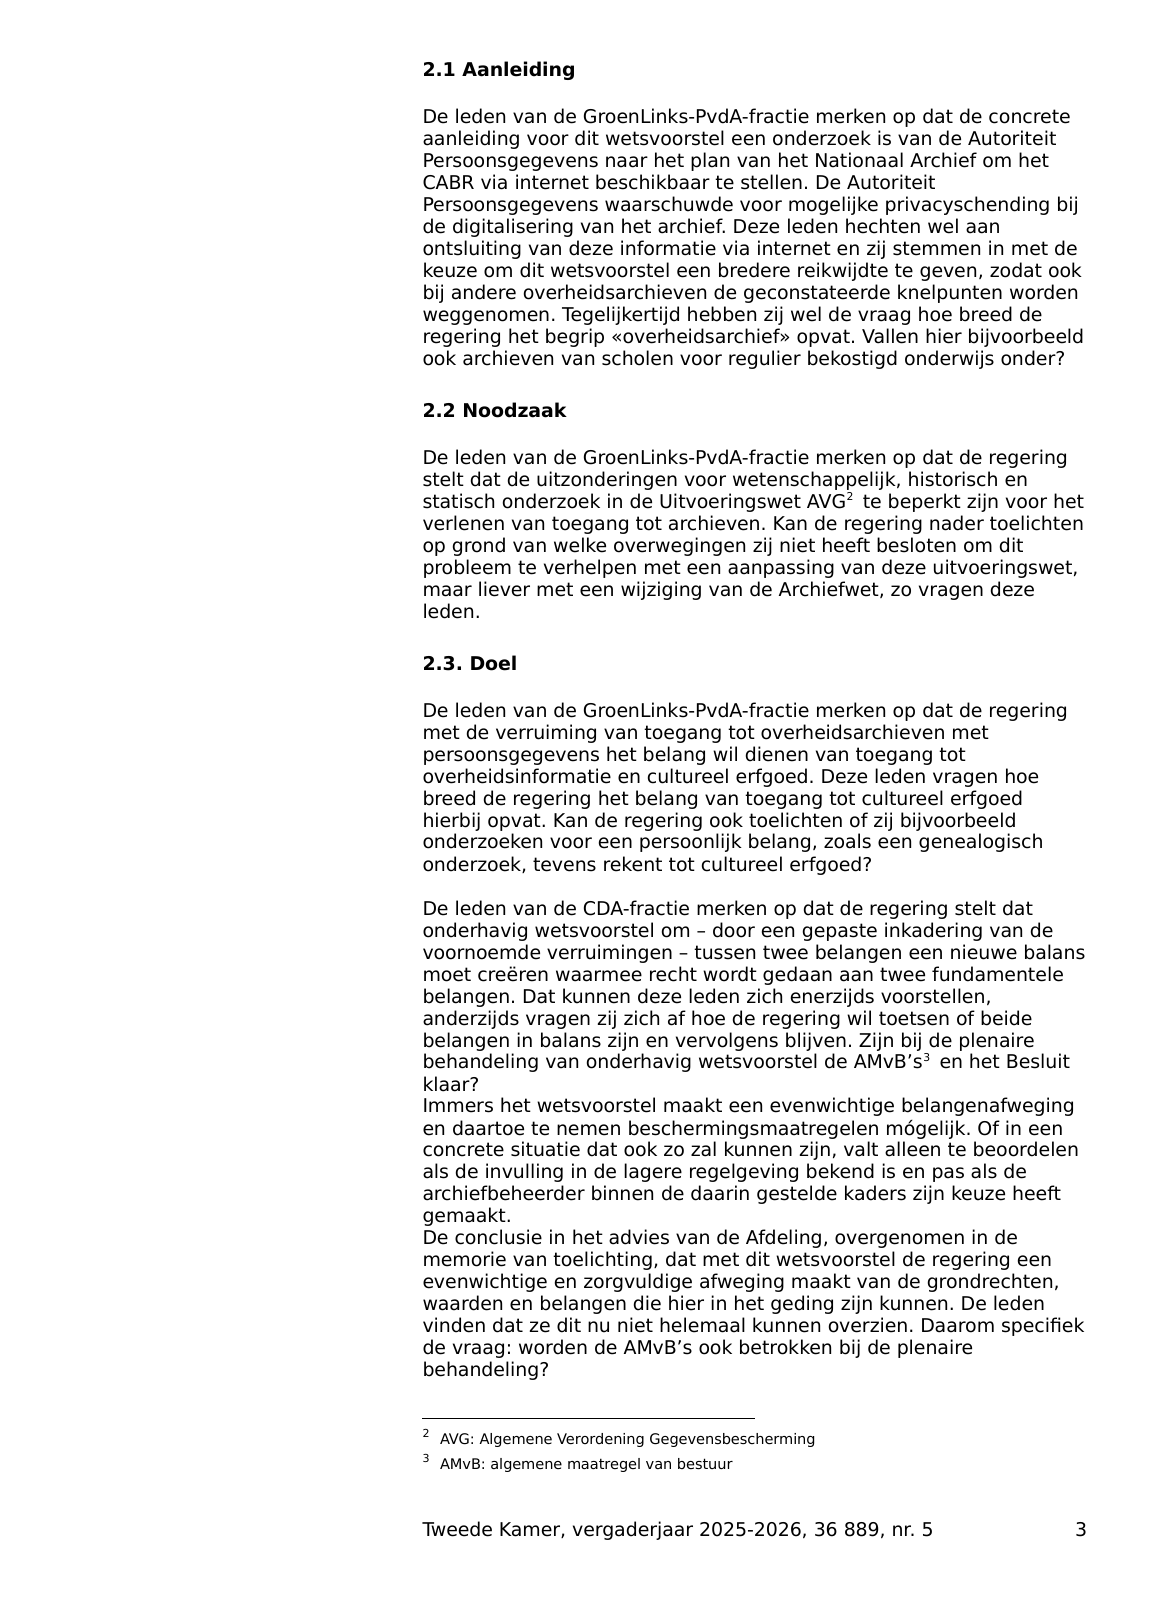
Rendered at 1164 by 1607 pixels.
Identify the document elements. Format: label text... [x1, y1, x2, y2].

text AMvB: algemene maatregel van bestuur [422, 1452, 1087, 1474]
subtitle 2.1 Aanleiding [422, 59, 1087, 81]
subtitle 2.3. Doel [422, 653, 1087, 674]
text AVG: Algemene Verordening Gegevensbescherming [422, 1427, 1087, 1449]
text De conclusie in het advies van de Afdeling, overgenomen in de memorie van toelichting, dat met dit wetsvoorstel de regering een evenwichtige en zorgvuldige afweging maakt van de grondrechten, waarden en belangen die hier in het geding zijn kunnen. De leden vinden dat ze dit nu niet helemaal kunnen overzien. Daarom specifiek de vraag: worden de AMvB’s ook betrokken bij de plenaire behandeling? [422, 1227, 1087, 1381]
text De leden van de GroenLinks-PvdA-fractie merken op dat de concrete aanleiding voor dit wetsvoorstel een onderzoek is van de Autoriteit Persoonsgegevens naar het plan van het Nationaal Archief om het CABR via internet beschikbaar te stellen. De Autoriteit Persoonsgegevens waarschuwde voor mogelijke privacyschending bij de digitalisering van het archief. Deze leden hechten wel aan ontsluiting van deze informatie via internet en zij stemmen in met de keuze om dit wetsvoorstel een bredere reikwijdte te geven, zodat ook bij andere overheidsarchieven de geconstateerde knelpunten worden weggenomen. Tegelijkertijd hebben zij wel de vraag hoe breed de regering het begrip «overheidsarchief» opvat. Vallen hier bijvoorbeeld ook archieven van scholen voor regulier bekostigd onderwijs onder? [422, 106, 1087, 370]
subtitle 2.2 Noodzaak [422, 400, 1087, 422]
text De leden van de CDA-fractie merken op dat de regering stelt dat onderhavig wetsvoorstel om – door een gepaste inkadering van de voornoemde verruimingen – tussen twee belangen een nieuwe balans moet creëren waarmee recht wordt gedaan aan twee fundamentele belangen. Dat kunnen deze leden zich enerzijds voorstellen, anderzijds vragen zij zich af hoe de regering wil toetsen of beide belangen in balans zijn en vervolgens blijven. Zijn bij de plenaire behandeling van onderhavig wetsvoorstel de AMvB’s en het Besluit klaar? [422, 898, 1087, 1095]
text Immers het wetsvoorstel maakt een evenwichtige belangenafweging en daartoe te nemen beschermingsmaatregelen mógelijk. Of in een concrete situatie dat ook zo zal kunnen zijn, valt alleen te beoordelen als de invulling in de lagere regelgeving bekend is en pas als de archiefbeheerder binnen de daarin gestelde kaders zijn keuze heeft gemaakt. [422, 1095, 1087, 1227]
text De leden van de GroenLinks-PvdA-fractie merken op dat de regering stelt dat de uitzonderingen voor wetenschappelijk, historisch en statisch onderzoek in de Uitvoeringswet AVG te beperkt zijn voor het verlenen van toegang tot archieven. Kan de regering nader toelichten op grond van welke overwegingen zij niet heeft besloten om dit probleem te verhelpen met een aanpassing van deze uitvoeringswet, maar liever met een wijziging van de Archiefwet, zo vragen deze leden. [422, 447, 1087, 623]
text De leden van de GroenLinks-PvdA-fractie merken op dat de regering met de verruiming van toegang tot overheidsarchieven met persoonsgegevens het belang wil dienen van toegang tot overheidsinformatie en cultureel erfgoed. Deze leden vragen hoe breed de regering het belang van toegang tot cultureel erfgoed hierbij opvat. Kan de regering ook toelichten of zij bijvoorbeeld onderzoeken voor een persoonlijk belang, zoals een genealogisch onderzoek, tevens rekent tot cultureel erfgoed? [422, 699, 1087, 875]
